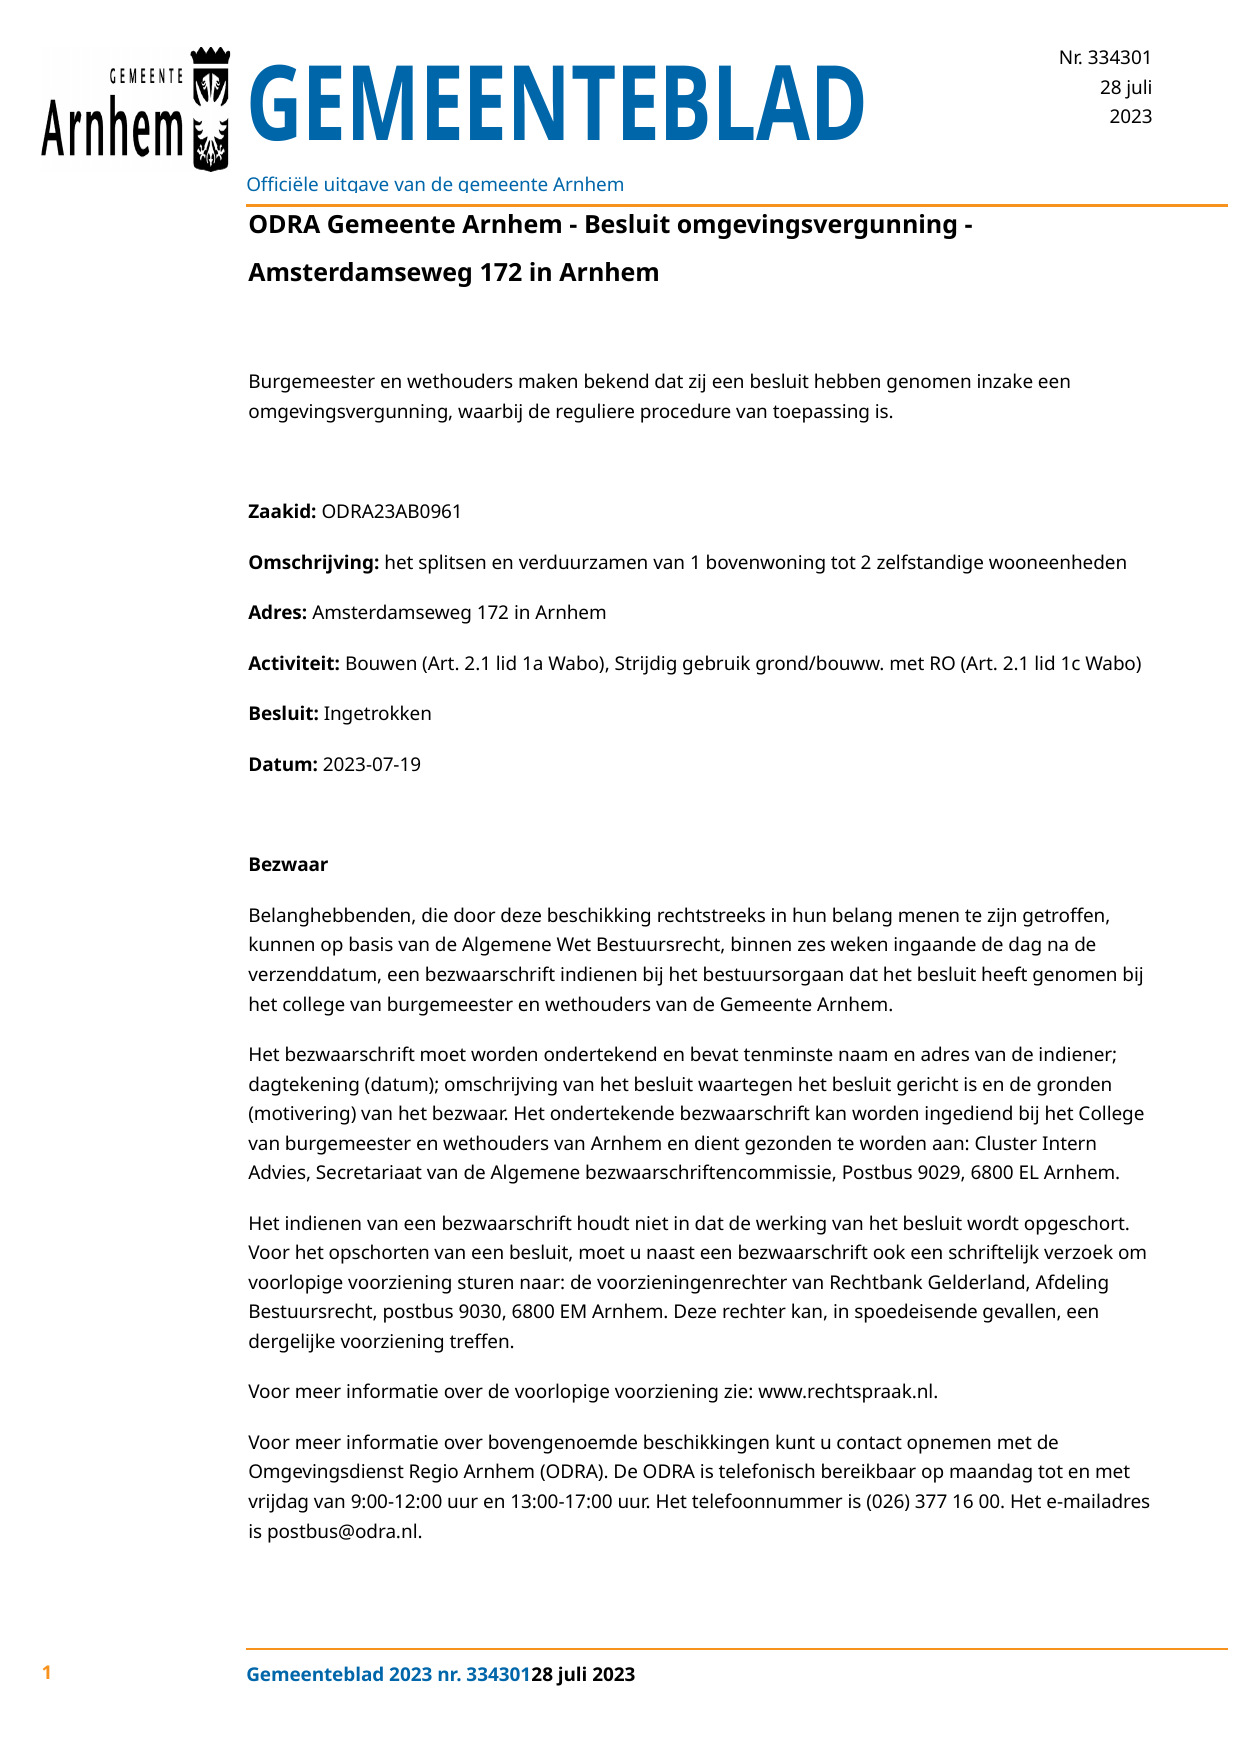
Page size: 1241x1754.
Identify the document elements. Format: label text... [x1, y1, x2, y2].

text Het bezwaarschrift moet worden ondertekend en bevat tenminste naam en adres van de indiener; dagtekening (datum); omschrijving van het besluit waartegen het besluit gericht is en de gronden (motivering) van het bezwaar. Het ondertekende bezwaarschrift kan worden ingediend bij het College van burgemeester en wethouders van Arnhem en dient gezonden te worden aan: Cluster Intern Advies, Secretariaat van de Algemene bezwaarschriftencommissie, Postbus 9029, 6800 EL Arnhem. [248, 1041, 1152, 1185]
text Zaakid: ODRA23AB0961 [248, 499, 1152, 524]
text Belanghebbenden, die door deze beschikking rechtstreeks in hun belang menen te zijn getroffen, kunnen op basis van de Algemene Wet Bestuursrecht, binnen zes weken ingaande de dag na de verzenddatum, een bezwaarschrift indienen bij het bestuursorgaan dat het besluit heeft genomen bij het college van burgemeester en wethouders van de Gemeente Arnhem. [248, 902, 1152, 1017]
text ODRA Gemeente Arnhem - Besluit omgevingsvergunning - Amsterdamseweg 172 in Arnhem [248, 207, 1152, 288]
text Activiteit: Bouwen (Art. 2.1 lid 1a Wabo), Strijdig gebruik grond/bouww. met RO (Art. 2.1 lid 1c Wabo) [248, 650, 1152, 676]
picture [41, 47, 231, 172]
text Datum: 2023-07-19 [248, 751, 1152, 777]
text Omschrijving: het splitsen en verduurzamen van 1 bovenwoning tot 2 zelfstandige wooneenheden [248, 549, 1152, 575]
text Bezwaar [248, 852, 1152, 877]
text Het indienen van een bezwaarschrift houdt niet in dat de werking van het besluit wordt opgeschort. Voor het opschorten van een besluit, moet u naast een bezwaarschrift ook een schriftelijk verzoek om voorlopige voorziening sturen naar: de voorzieningenrechter van Rechtbank Gelderland, Afdeling Bestuursrecht, postbus 9030, 6800 EM Arnhem. Deze rechter kan, in spoedeisende gevallen, een dergelijke voorziening treffen. [248, 1210, 1152, 1354]
text Adres: Amsterdamseweg 172 in Arnhem [248, 599, 1152, 625]
text Burgemeester en wethouders maken bekend dat zij een besluit hebben genomen inzake een omgevingsvergunning, waarbij de reguliere procedure van toepassing is. [248, 368, 1152, 424]
text Voor meer informatie over bovengenoemde beschikkingen kunt u contact opnemen met de Omgevingsdienst Regio Arnhem (ODRA). De ODRA is telefonisch bereikbaar op maandag tot en met vrijdag van 9:00-12:00 uur en 13:00-17:00 uur. Het telefoonnummer is (026) 377 16 00. Het e-mailadres is postbus@odra.nl. [248, 1429, 1152, 1544]
text Besluit: Ingetrokken [248, 700, 1152, 726]
text Voor meer informatie over de voorlopige voorziening zie: www.rechtspraak.nl. [248, 1379, 1152, 1404]
